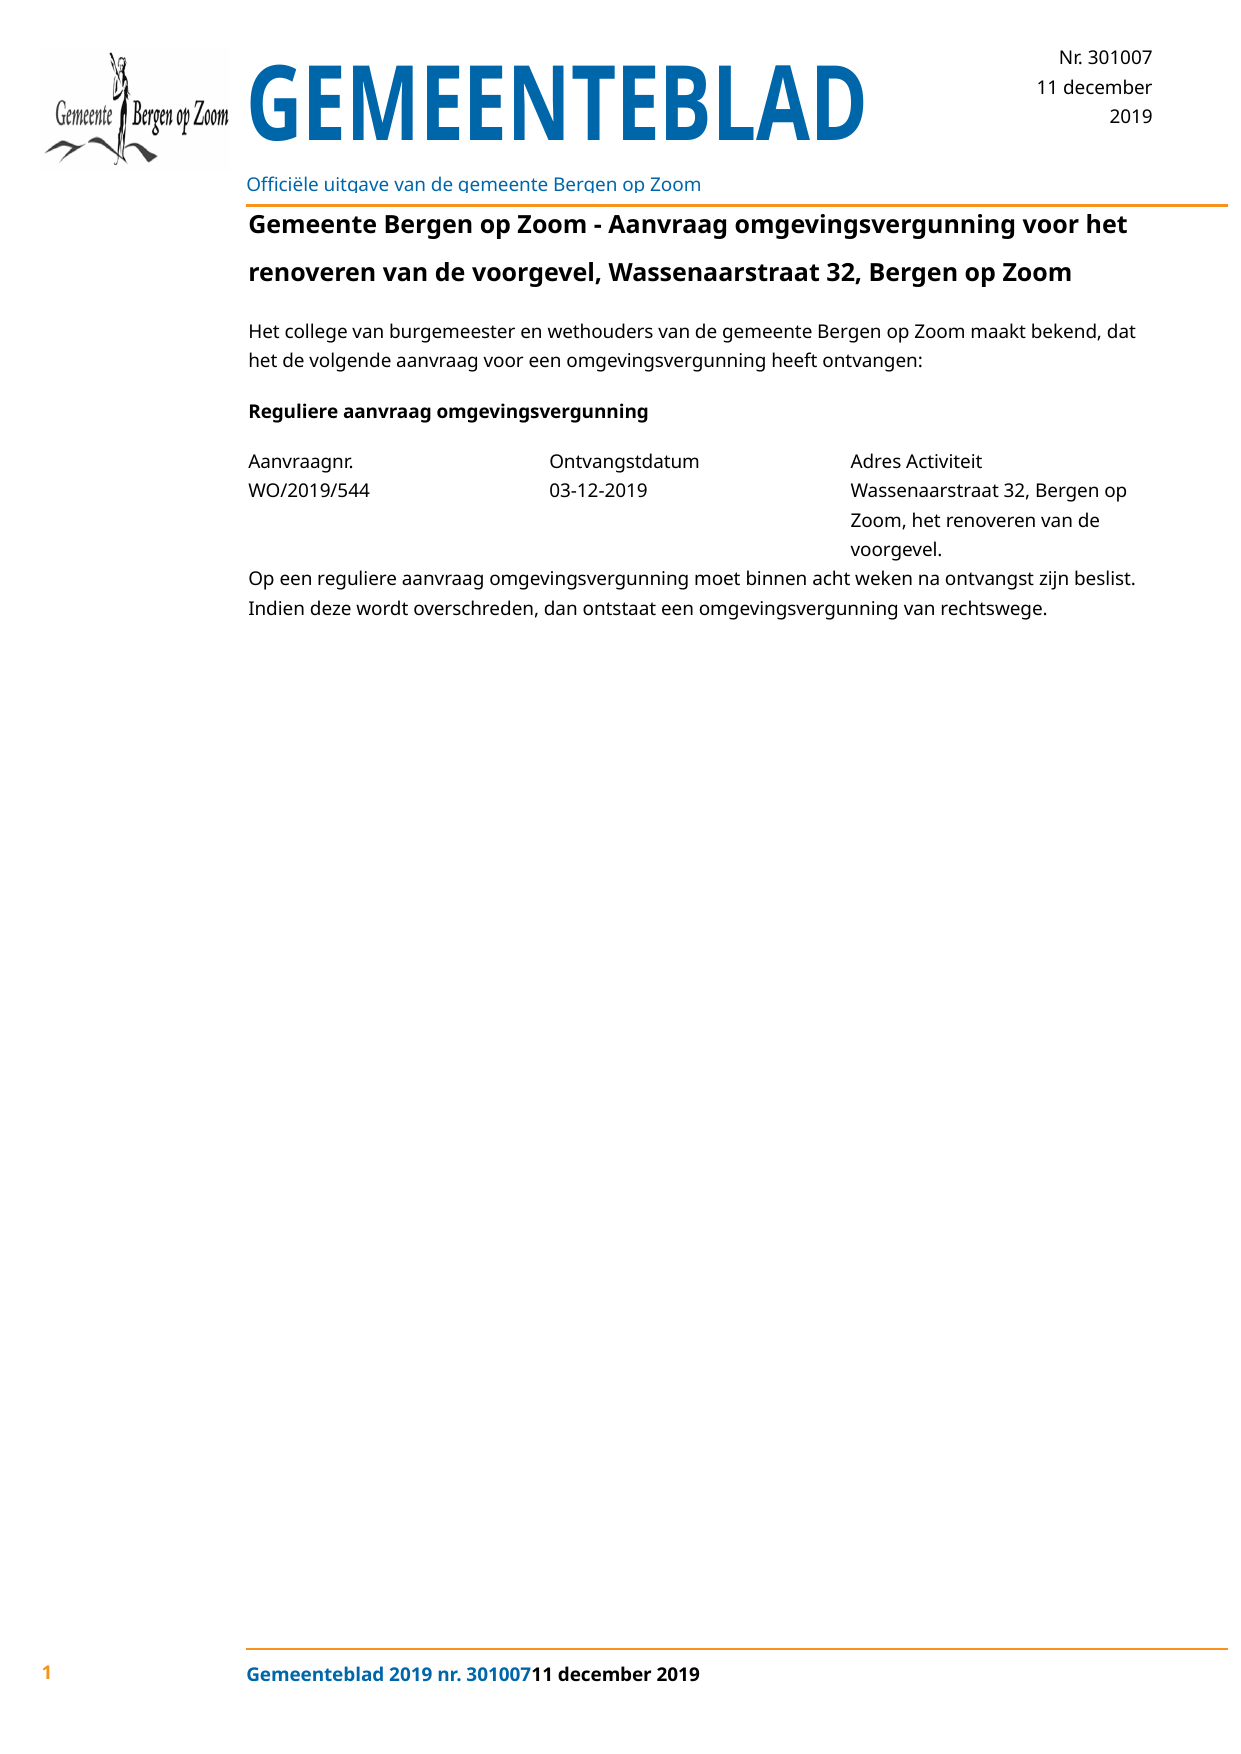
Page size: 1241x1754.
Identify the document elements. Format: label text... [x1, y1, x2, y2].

table_header Adres Activiteit [850, 449, 1152, 474]
picture [41, 47, 231, 172]
table_header Wassenaarstraat 32, Bergen op Zoom, het renoveren van de voorgevel. [850, 478, 1152, 562]
table_header Aanvraagnr. [248, 449, 549, 474]
table_header Ontvangstdatum [549, 449, 850, 474]
table_header 03-12-2019 [549, 478, 850, 562]
text Het college van burgemeester en wethouders van de gemeente Bergen op Zoom maakt bekend, dat het de volgende aanvraag voor een omgevingsvergunning heeft ontvangen: [248, 318, 1152, 373]
text Op een reguliere aanvraag omgevingsvergunning moet binnen acht weken na ontvangst zijn beslist. Indien deze wordt overschreden, dan ontstaat een omgevingsvergunning van rechtswege. [248, 566, 1152, 621]
text Reguliere aanvraag omgevingsvergunning [248, 398, 1152, 424]
text Gemeente Bergen op Zoom - Aanvraag omgevingsvergunning voor het renoveren van de voorgevel, Wassenaarstraat 32, Bergen op Zoom [248, 207, 1152, 288]
table_header WO/2019/544 [248, 478, 549, 562]
